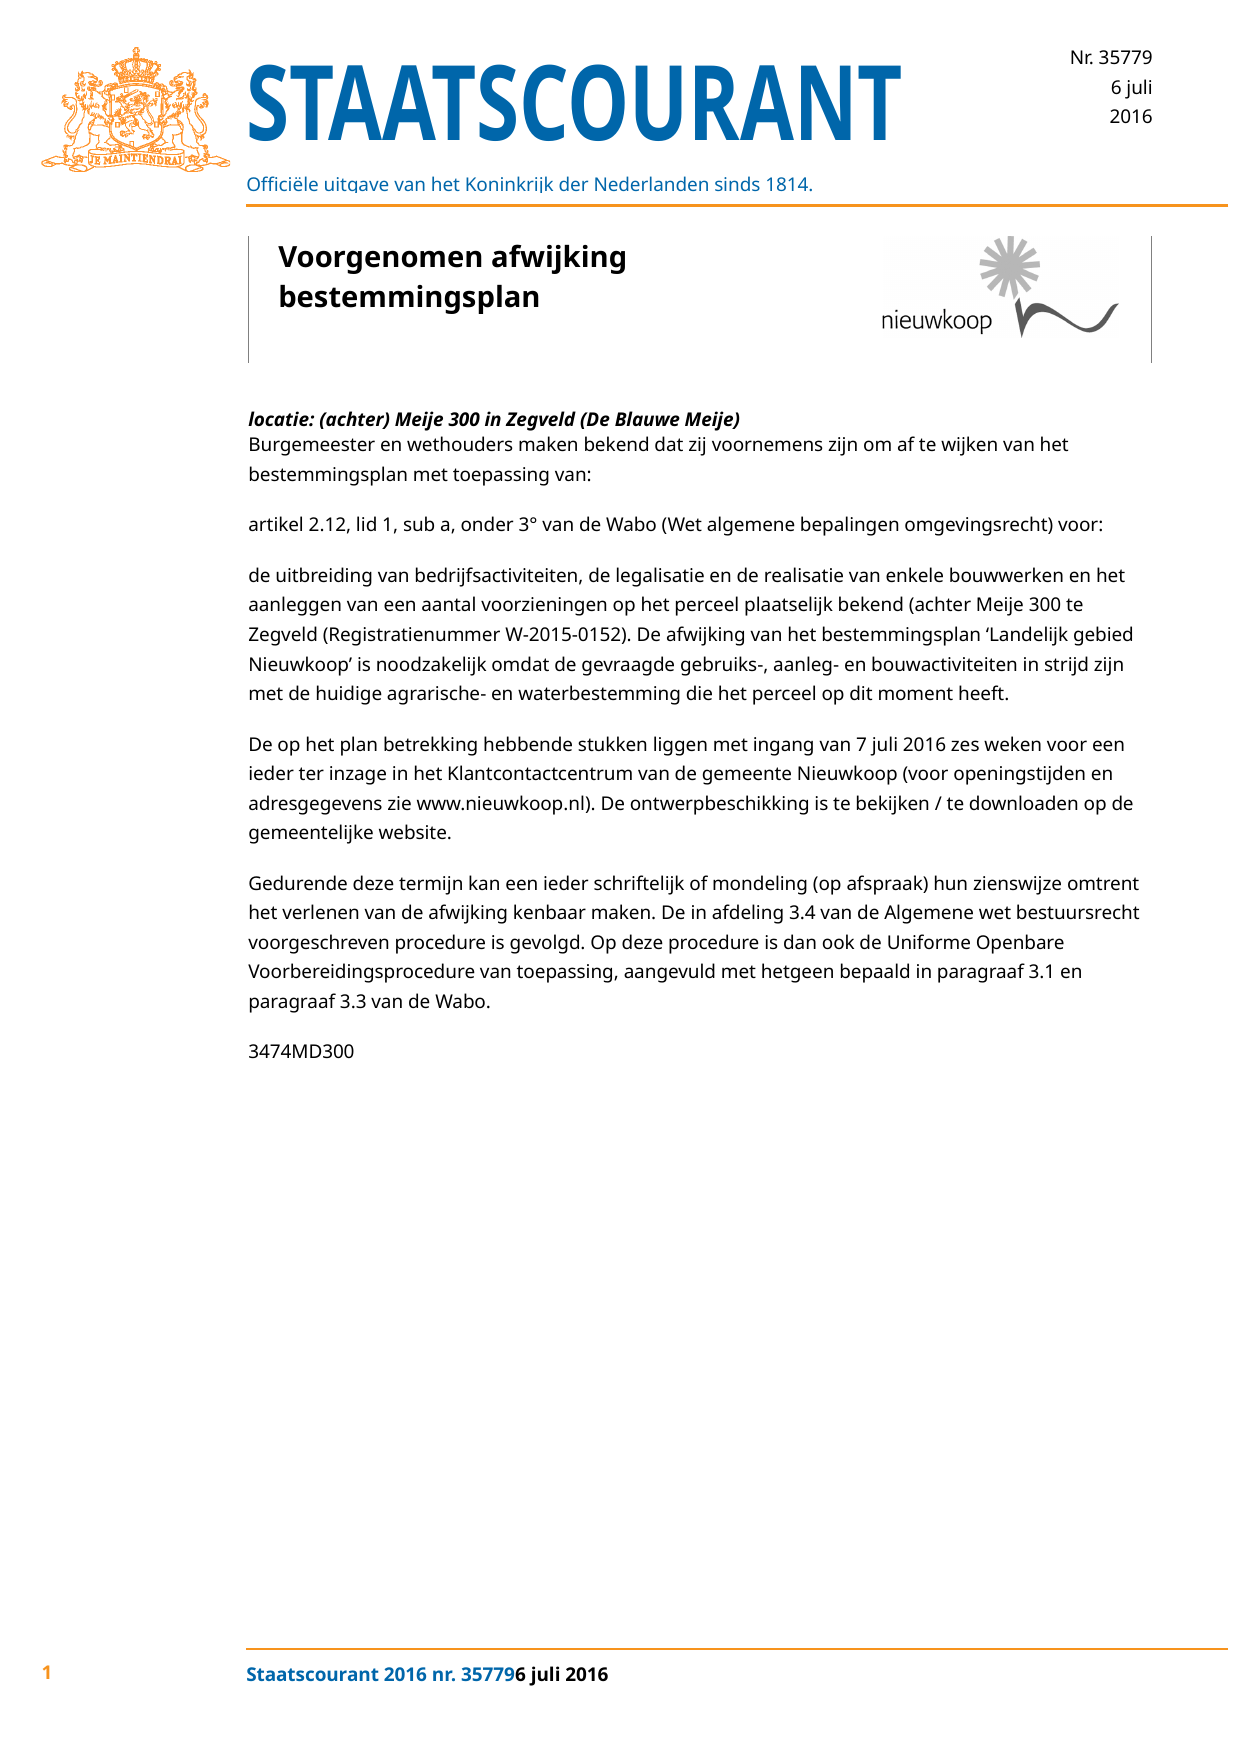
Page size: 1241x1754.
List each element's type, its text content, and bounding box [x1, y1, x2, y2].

text 3474MD300 [248, 1039, 1152, 1064]
picture [882, 236, 1119, 338]
text de uitbreiding van bedrijfsactiviteiten, de legalisatie en de realisatie van enkele bouwwerken en het aanleggen van een aantal voorzieningen op het perceel plaatselijk bekend (achter Meije 300 te Zegveld (Registratienummer W-2015-0152). De afwijking van het bestemmingsplan ‘Landelijk gebied Nieuwkoop’ is noodzakelijk omdat de gevraagde gebruiks-, aanleg- en bouwactiviteiten in strijd zijn met de huidige agrarische- en waterbestemming die het perceel op dit moment heeft. [248, 562, 1152, 706]
table_header [850, 236, 1151, 363]
text locatie: (achter) Meije 300 in Zegveld (De Blauwe Meije) [248, 406, 1152, 432]
table_header Voorgenomen afwijking bestemmingsplan [249, 236, 850, 363]
text artikel 2.12, lid 1, sub a, onder 3° van de Wabo (Wet algemene bepalingen omgevingsrecht) voor: [248, 512, 1152, 537]
text Gedurende deze termijn kan een ieder schriftelijk of mondeling (op afspraak) hun zienswijze omtrent het verlenen van de afwijking kenbaar maken. De in afdeling 3.4 van de Algemene wet bestuursrecht voorgeschreven procedure is gevolgd. Op deze procedure is dan ook de Uniforme Openbare Voorbereidingsprocedure van toepassing, aangevuld met hetgeen bepaald in paragraaf 3.1 en paragraaf 3.3 van de Wabo. [248, 870, 1152, 1014]
picture [41, 47, 231, 172]
text De op het plan betrekking hebbende stukken liggen met ingang van 7 juli 2016 zes weken voor een ieder ter inzage in het Klantcontactcentrum van de gemeente Nieuwkoop (voor openingstijden en adresgegevens zie www.nieuwkoop.nl). De ontwerpbeschikking is te bekijken / te downloaden op de gemeentelijke website. [248, 731, 1152, 845]
text Burgemeester en wethouders maken bekend dat zij voornemens zijn om af te wijken van het bestemmingsplan met toepassing van: [248, 432, 1152, 487]
